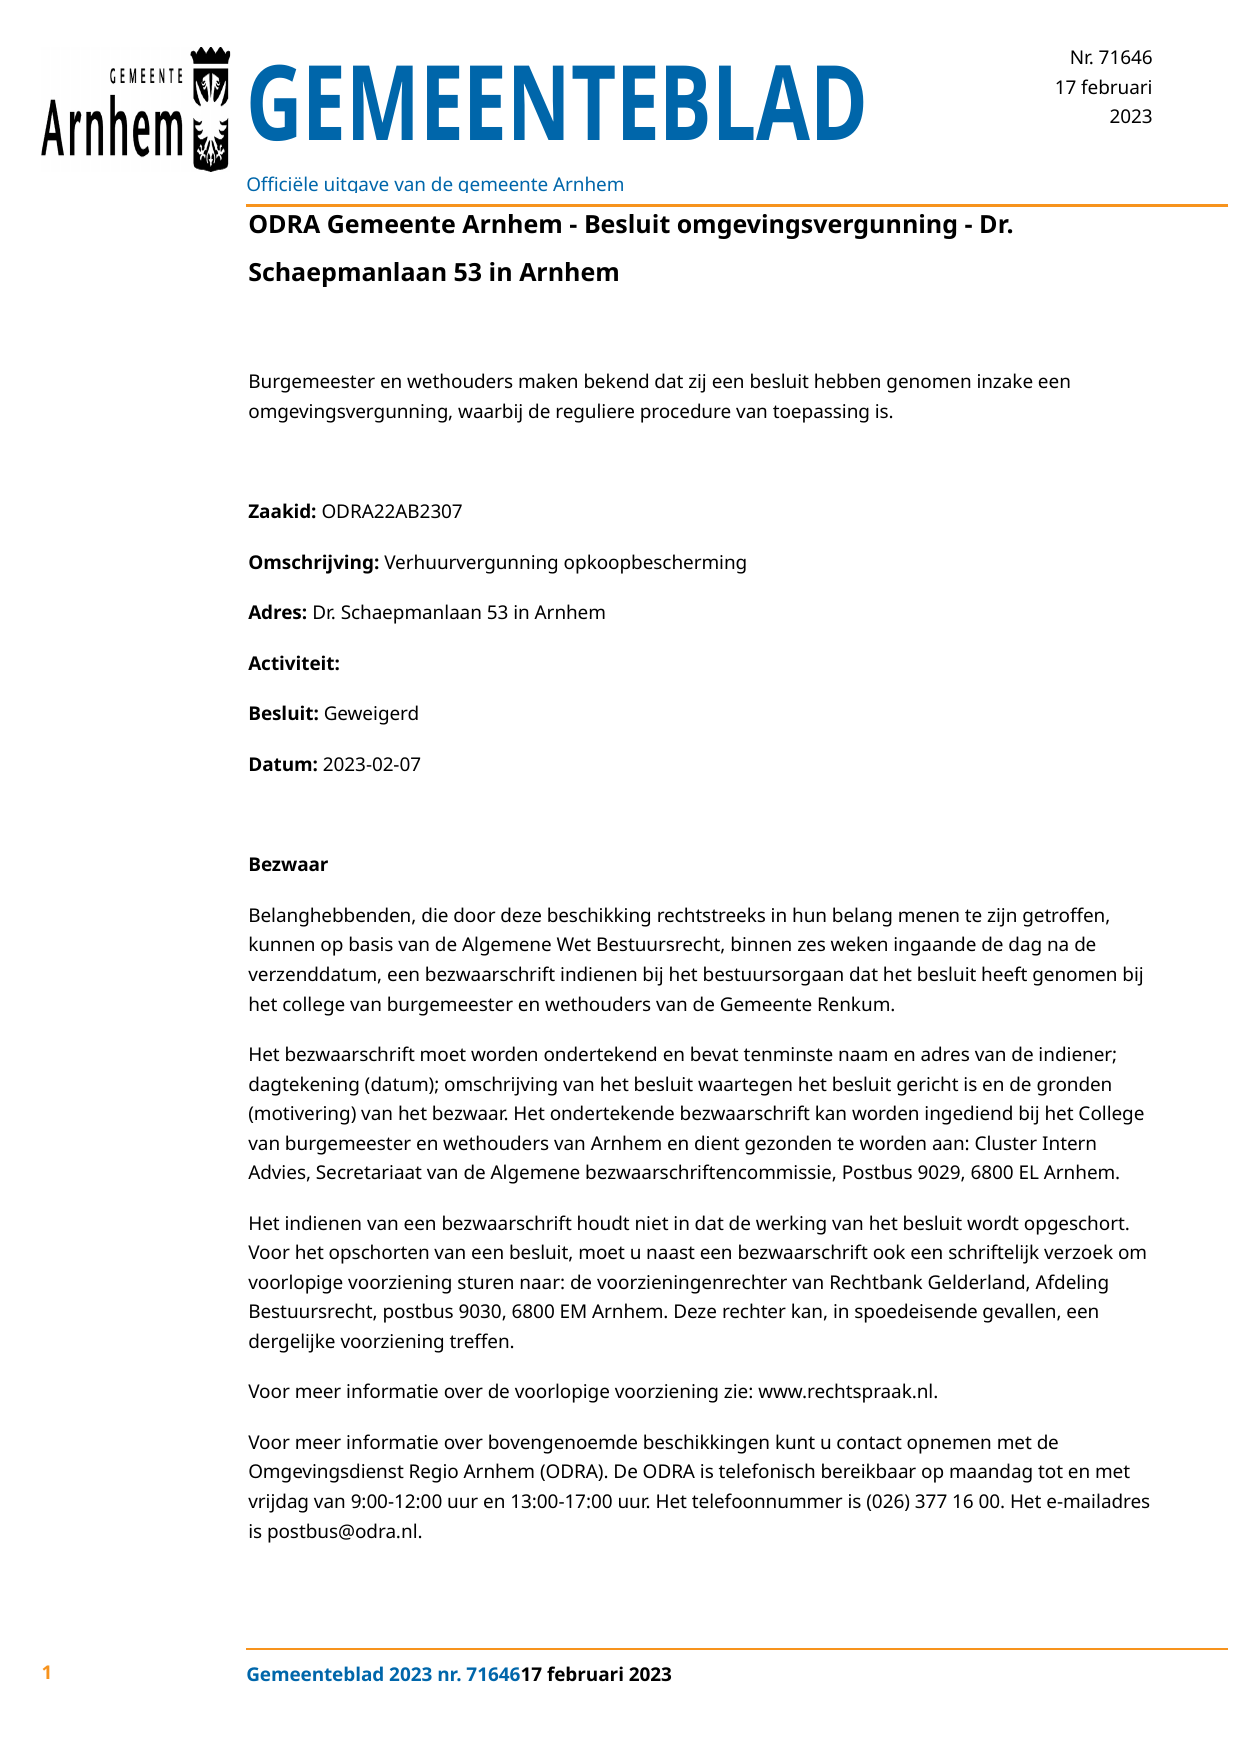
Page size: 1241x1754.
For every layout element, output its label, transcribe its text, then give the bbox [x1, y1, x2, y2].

text Voor meer informatie over de voorlopige voorziening zie: www.rechtspraak.nl. [248, 1379, 1152, 1404]
text Adres: Dr. Schaepmanlaan 53 in Arnhem [248, 599, 1152, 625]
text Omschrijving: Verhuurvergunning opkoopbescherming [248, 549, 1152, 575]
text Het indienen van een bezwaarschrift houdt niet in dat de werking van het besluit wordt opgeschort. Voor het opschorten van een besluit, moet u naast een bezwaarschrift ook een schriftelijk verzoek om voorlopige voorziening sturen naar: de voorzieningenrechter van Rechtbank Gelderland, Afdeling Bestuursrecht, postbus 9030, 6800 EM Arnhem. Deze rechter kan, in spoedeisende gevallen, een dergelijke voorziening treffen. [248, 1210, 1152, 1354]
text Datum: 2023-02-07 [248, 751, 1152, 777]
text Besluit: Geweigerd [248, 700, 1152, 726]
text Het bezwaarschrift moet worden ondertekend en bevat tenminste naam en adres van de indiener; dagtekening (datum); omschrijving van het besluit waartegen het besluit gericht is en de gronden (motivering) van het bezwaar. Het ondertekende bezwaarschrift kan worden ingediend bij het College van burgemeester en wethouders van Arnhem en dient gezonden te worden aan: Cluster Intern Advies, Secretariaat van de Algemene bezwaarschriftencommissie, Postbus 9029, 6800 EL Arnhem. [248, 1041, 1152, 1185]
text Activiteit: [248, 650, 1152, 676]
text Bezwaar [248, 852, 1152, 877]
text ODRA Gemeente Arnhem - Besluit omgevingsvergunning - Dr. Schaepmanlaan 53 in Arnhem [248, 207, 1152, 288]
text Voor meer informatie over bovengenoemde beschikkingen kunt u contact opnemen met de Omgevingsdienst Regio Arnhem (ODRA). De ODRA is telefonisch bereikbaar op maandag tot en met vrijdag van 9:00-12:00 uur en 13:00-17:00 uur. Het telefoonnummer is (026) 377 16 00. Het e-mailadres is postbus@odra.nl. [248, 1429, 1152, 1544]
picture [41, 47, 231, 172]
text Belanghebbenden, die door deze beschikking rechtstreeks in hun belang menen te zijn getroffen, kunnen op basis van de Algemene Wet Bestuursrecht, binnen zes weken ingaande de dag na de verzenddatum, een bezwaarschrift indienen bij het bestuursorgaan dat het besluit heeft genomen bij het college van burgemeester en wethouders van de Gemeente Renkum. [248, 902, 1152, 1017]
text Burgemeester en wethouders maken bekend dat zij een besluit hebben genomen inzake een omgevingsvergunning, waarbij de reguliere procedure van toepassing is. [248, 368, 1152, 424]
text Zaakid: ODRA22AB2307 [248, 499, 1152, 524]
